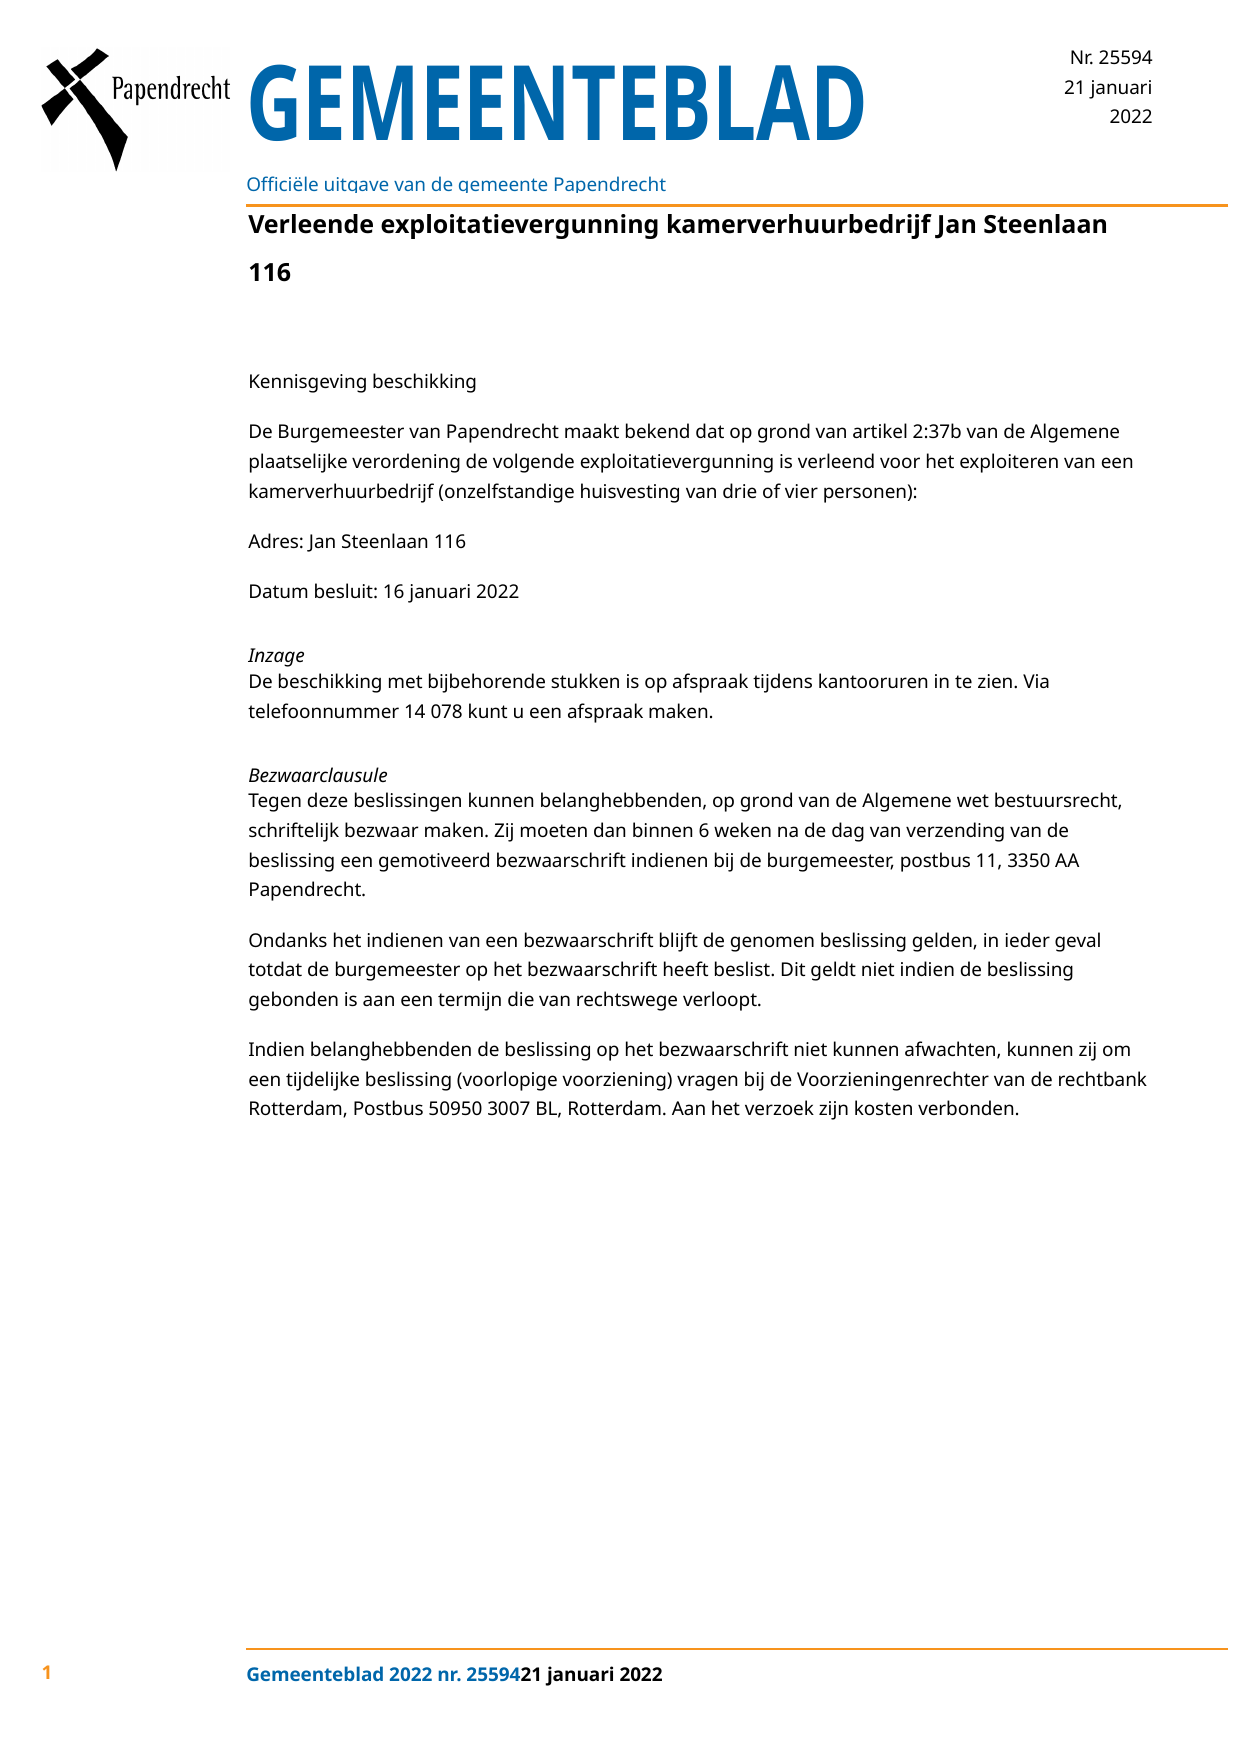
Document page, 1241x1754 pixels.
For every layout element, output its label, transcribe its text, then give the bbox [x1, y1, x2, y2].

text De Burgemeester van Papendrecht maakt bekend dat op grond van artikel 2:37b van de Algemene plaatselijke verordening de volgende exploitatievergunning is verleend voor het exploiteren van een kamerverhuurbedrijf (onzelfstandige huisvesting van drie of vier personen): [248, 419, 1152, 504]
text Indien belanghebbenden de beslissing op het bezwaarschrift niet kunnen afwachten, kunnen zij om een tijdelijke beslissing (voorlopige voorziening) vragen bij de Voorzieningenrechter van de rechtbank Rotterdam, Postbus 50950 3007 BL, Rotterdam. Aan het verzoek zijn kosten verbonden. [248, 1036, 1152, 1121]
text Kennisgeving beschikking [248, 368, 1152, 394]
text Datum besluit: 16 januari 2022 [248, 579, 1152, 604]
text Verleende exploitatievergunning kamerverhuurbedrijf Jan Steenlaan 116 [248, 207, 1152, 288]
text Ondanks het indienen van een bezwaarschrift blijft de genomen beslissing gelden, in ieder geval totdat de burgemeester op het bezwaarschrift heeft beslist. Dit geldt niet indien de beslissing gebonden is aan een termijn die van rechtswege verloopt. [248, 927, 1152, 1012]
text De beschikking met bijbehorende stukken is op afspraak tijdens kantooruren in te zien. Via telefoonnummer 14 078 kunt u een afspraak maken. [248, 668, 1152, 724]
text Inzage [248, 643, 1152, 668]
text Tegen deze beslissingen kunnen belanghebbenden, op grond van de Algemene wet bestuursrecht, schriftelijk bezwaar maken. Zij moeten dan binnen 6 weken na de dag van verzending van de beslissing een gemotiveerd bezwaarschrift indienen bij de burgemeester, postbus 11, 3350 AA Papendrecht. [248, 788, 1152, 902]
text Bezwaarclausule [248, 762, 1152, 788]
text Adres: Jan Steenlaan 116 [248, 528, 1152, 554]
picture [41, 47, 231, 172]
